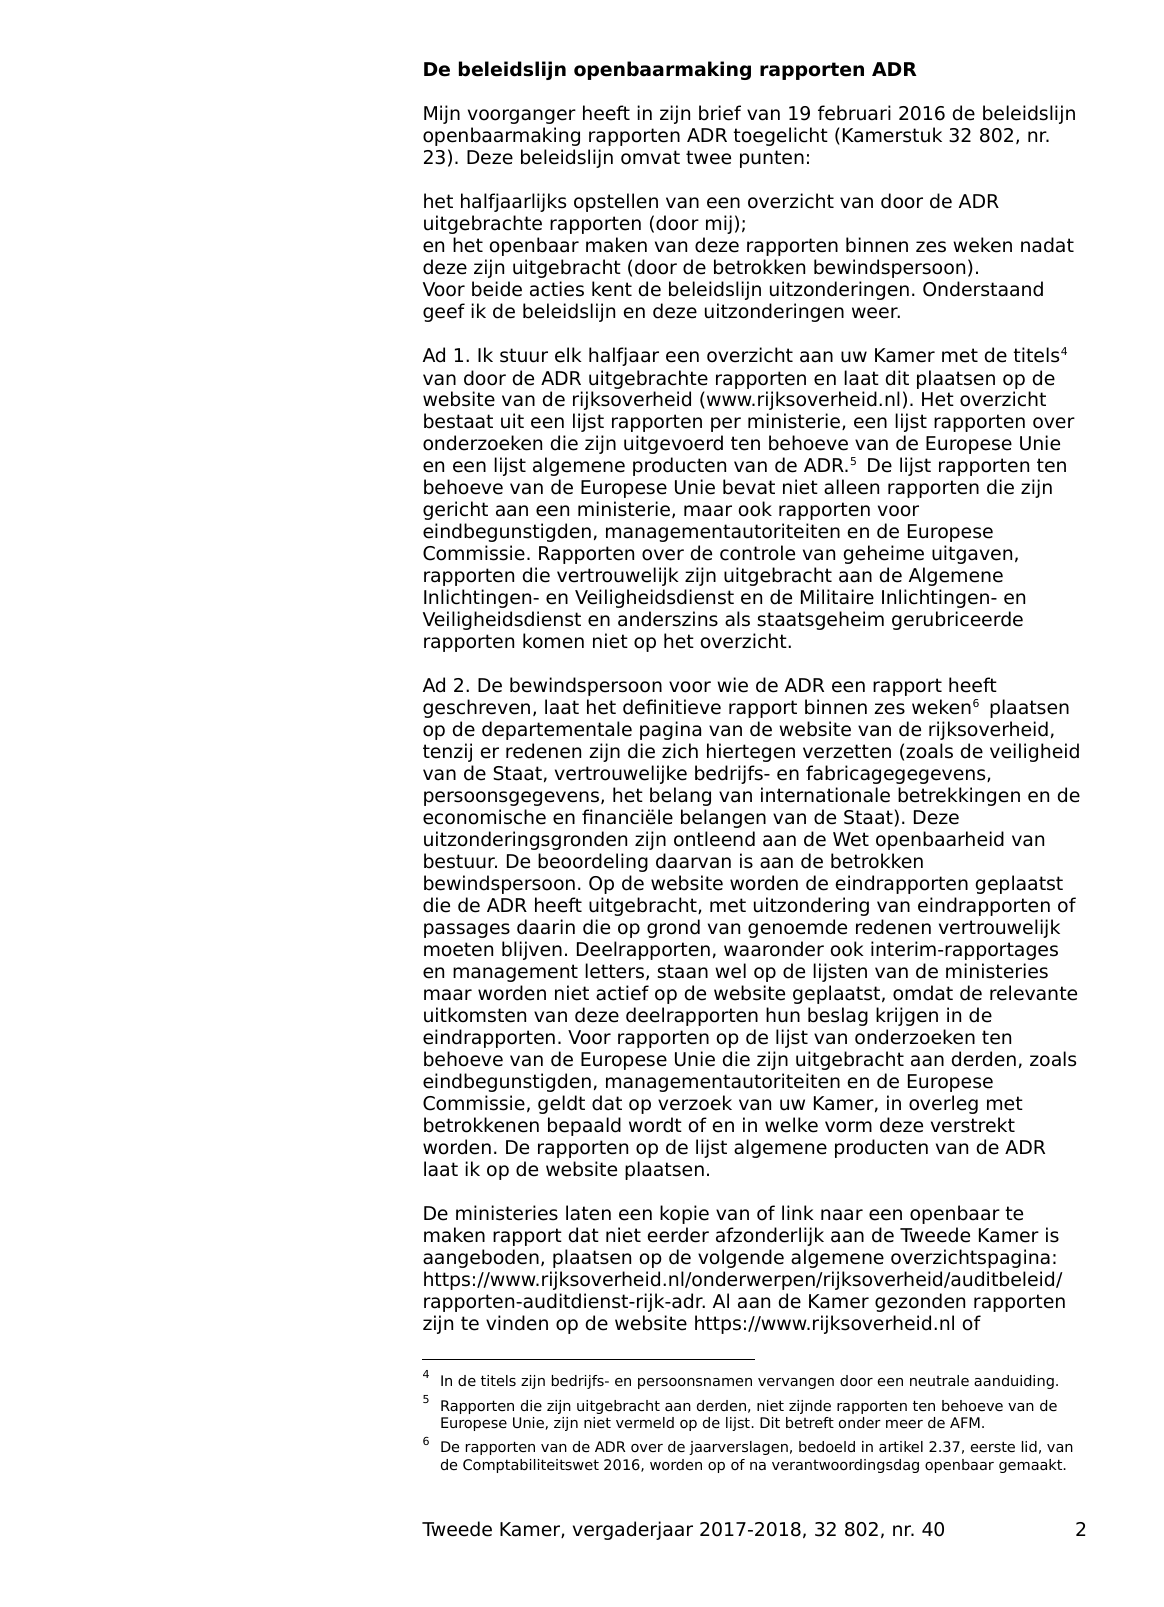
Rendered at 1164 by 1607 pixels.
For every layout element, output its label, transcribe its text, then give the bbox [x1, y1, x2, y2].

text het halfjaarlijks opstellen van een overzicht van door de ADR uitgebrachte rapporten (door mij); [422, 191, 1087, 235]
text en het openbaar maken van deze rapporten binnen zes weken nadat deze zijn uitgebracht (door de betrokken bewindspersoon). [422, 235, 1087, 279]
text Ad 2. De bewindspersoon voor wie de ADR een rapport heeft geschreven, laat het definitieve rapport binnen zes weken plaatsen op de departementale pagina van de website van de rijksoverheid, tenzij er redenen zijn die zich hiertegen verzetten (zoals de veiligheid van de Staat, vertrouwelijke bedrijfs- en fabricagegegevens, persoonsgegevens, het belang van internationale betrekkingen en de economische en financiële belangen van de Staat). Deze uitzonderingsgronden zijn ontleend aan de Wet openbaarheid van bestuur. De beoordeling daarvan is aan de betrokken bewindspersoon. Op de website worden de eindrapporten geplaatst die de ADR heeft uitgebracht, met uitzondering van eindrapporten of passages daarin die op grond van genoemde redenen vertrouwelijk moeten blijven. Deelrapporten, waaronder ook interim-rapportages en management letters, staan wel op de lijsten van de ministeries maar worden niet actief op de website geplaatst, omdat de relevante uitkomsten van deze deelrapporten hun beslag krijgen in de eindrapporten. Voor rapporten op de lijst van onderzoeken ten behoeve van de Europese Unie die zijn uitgebracht aan derden, zoals eindbegunstigden, managementautoriteiten en de Europese Commissie, geldt dat op verzoek van uw Kamer, in overleg met betrokkenen bepaald wordt of en in welke vorm deze verstrekt worden. De rapporten op de lijst algemene producten van de ADR laat ik op de website plaatsen. [422, 675, 1087, 1181]
text Voor beide acties kent de beleidslijn uitzonderingen. Onderstaand geef ik de beleidslijn en deze uitzonderingen weer. [422, 279, 1087, 323]
text Rapporten die zijn uitgebracht aan derden, niet zijnde rapporten ten behoeve van de Europese Unie, zijn niet vermeld op de lijst. Dit betreft onder meer de AFM. [422, 1393, 1087, 1432]
text De ministeries laten een kopie van of link naar een openbaar te maken rapport dat niet eerder afzonderlijk aan de Tweede Kamer is aangeboden, plaatsen op de volgende algemene overzichtspagina: https://www.rijksoverheid.nl/onderwerpen/rijksoverheid/auditbeleid/rapporten-auditdienst-rijk-adr. Al aan de Kamer gezonden rapporten zijn te vinden op de website https://www.rijksoverheid.nl of [422, 1203, 1087, 1335]
subtitle De beleidslijn openbaarmaking rapporten ADR [422, 59, 1087, 81]
text Ad 1. Ik stuur elk halfjaar een overzicht aan uw Kamer met de titels van door de ADR uitgebrachte rapporten en laat dit plaatsen op de website van de rijksoverheid (www.rijksoverheid.nl). Het overzicht bestaat uit een lijst rapporten per ministerie, een lijst rapporten over onderzoeken die zijn uitgevoerd ten behoeve van de Europese Unie en een lijst algemene producten van de ADR. De lijst rapporten ten behoeve van de Europese Unie bevat niet alleen rapporten die zijn gericht aan een ministerie, maar ook rapporten voor eindbegunstigden, managementautoriteiten en de Europese Commissie. Rapporten over de controle van geheime uitgaven, rapporten die vertrouwelijk zijn uitgebracht aan de Algemene Inlichtingen- en Veiligheidsdienst en de Militaire Inlichtingen- en Veiligheidsdienst en anderszins als staatsgeheim gerubriceerde rapporten komen niet op het overzicht. [422, 345, 1087, 653]
text Mijn voorganger heeft in zijn brief van 19 februari 2016 de beleidslijn openbaarmaking rapporten ADR toegelicht (Kamerstuk 32 802, nr. 23). Deze beleidslijn omvat twee punten: [422, 103, 1087, 169]
text In de titels zijn bedrijfs- en persoonsnamen vervangen door een neutrale aanduiding. [422, 1368, 1087, 1391]
text De rapporten van de ADR over de jaarverslagen, bedoeld in artikel 2.37, eerste lid, van de Comptabiliteitswet 2016, worden op of na verantwoordingsdag openbaar gemaakt. [422, 1435, 1087, 1474]
